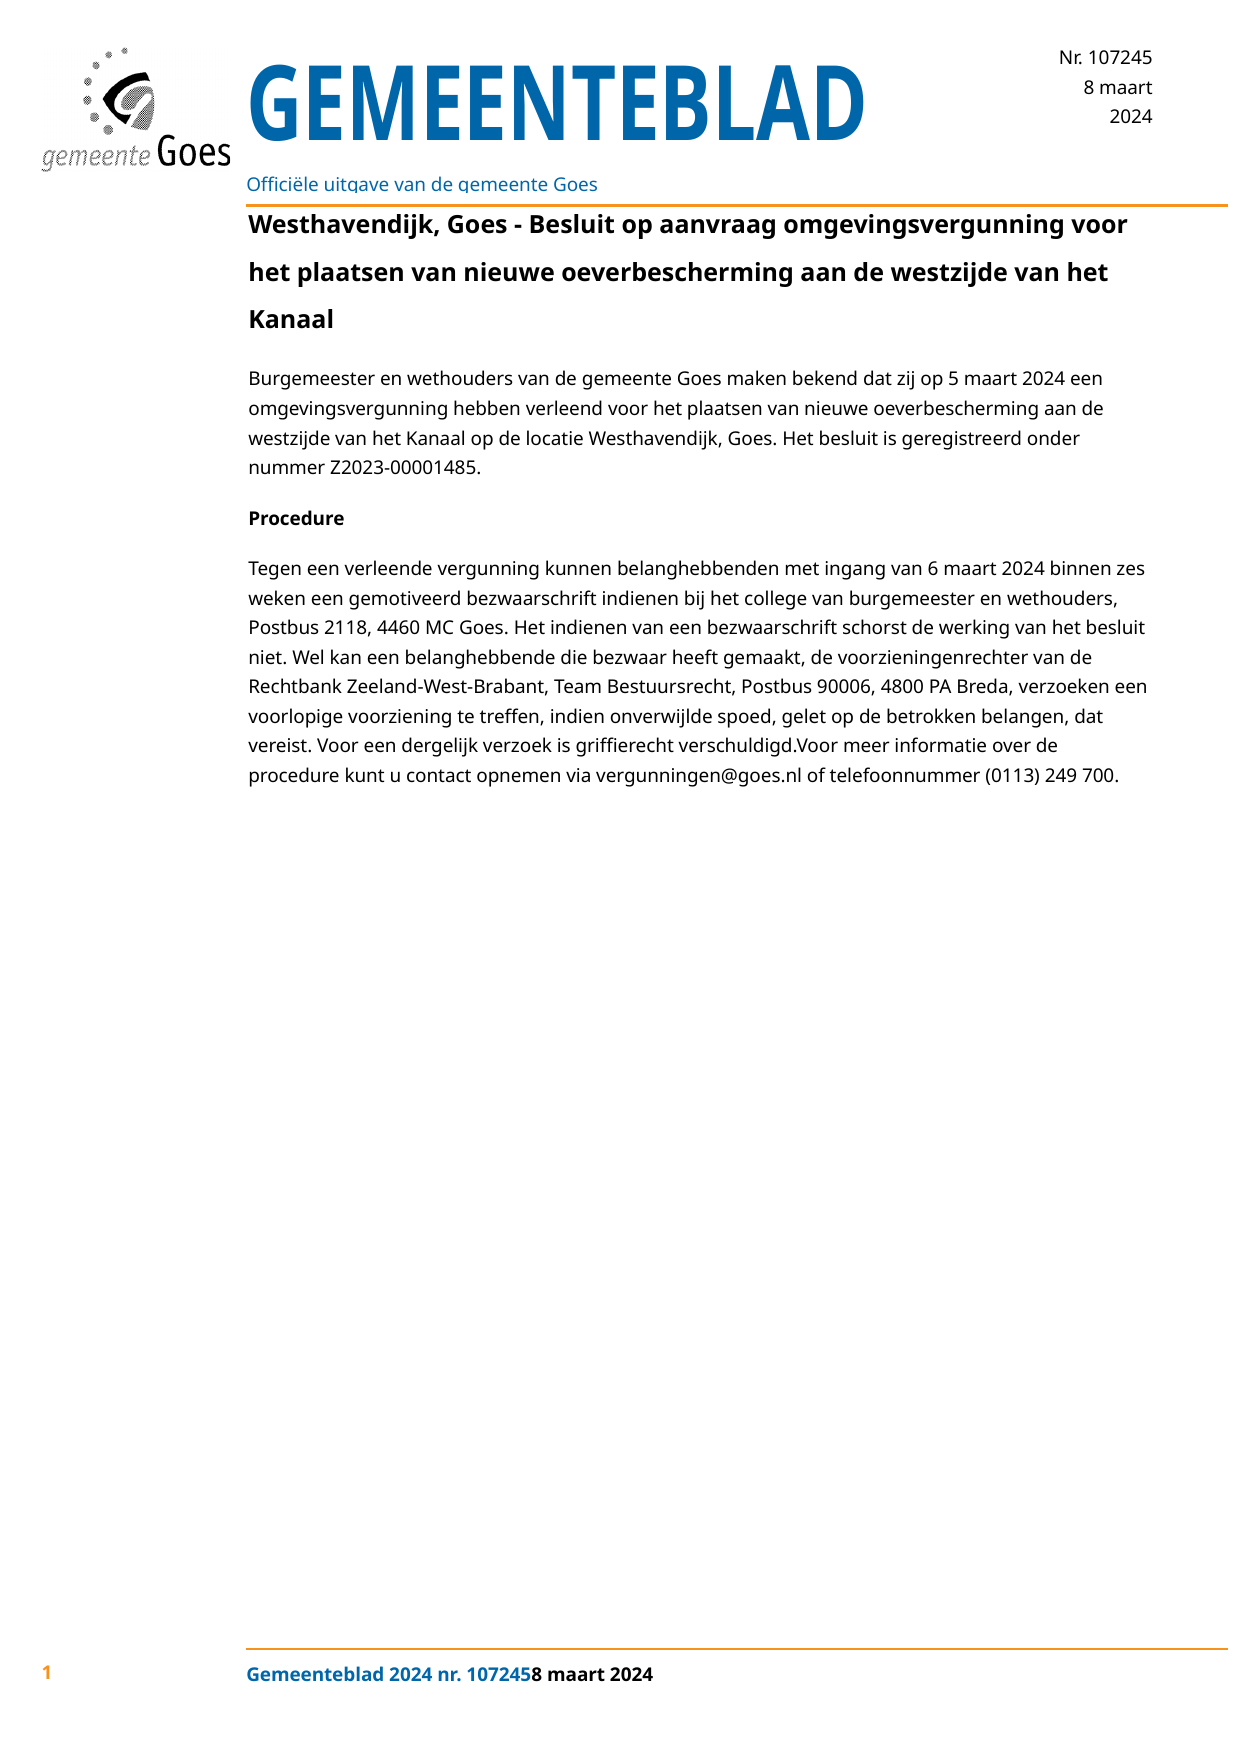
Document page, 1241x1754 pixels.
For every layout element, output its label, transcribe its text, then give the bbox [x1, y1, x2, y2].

text Procedure [248, 505, 1152, 530]
picture [41, 47, 231, 172]
text Burgemeester en wethouders van de gemeente Goes maken bekend dat zij op 5 maart 2024 een omgevingsvergunning hebben verleend voor het plaatsen van nieuwe oeverbescherming aan de westzijde van het Kanaal op de locatie Westhavendijk, Goes. Het besluit is geregistreerd onder nummer Z2023-00001485. [248, 366, 1152, 480]
text Westhavendijk, Goes - Besluit op aanvraag omgevingsvergunning voor het plaatsen van nieuwe oeverbescherming aan de westzijde van het Kanaal [248, 207, 1152, 336]
text Tegen een verleende vergunning kunnen belanghebbenden met ingang van 6 maart 2024 binnen zes weken een gemotiveerd bezwaarschrift indienen bij het college van burgemeester en wethouders, Postbus 2118, 4460 MC Goes. Het indienen van een bezwaarschrift schorst de werking van het besluit niet. Wel kan een belanghebbende die bezwaar heeft gemaakt, de voorzieningenrechter van de Rechtbank Zeeland-West-Brabant, Team Bestuursrecht, Postbus 90006, 4800 PA Breda, verzoeken een voorlopige voorziening te treffen, indien onverwijlde spoed, gelet op de betrokken belangen, dat vereist. Voor een dergelijk verzoek is griffierecht verschuldigd.Voor meer informatie over de procedure kunt u contact opnemen via vergunningen@goes.nl of telefoonnummer (0113) 249 700. [248, 555, 1152, 788]
